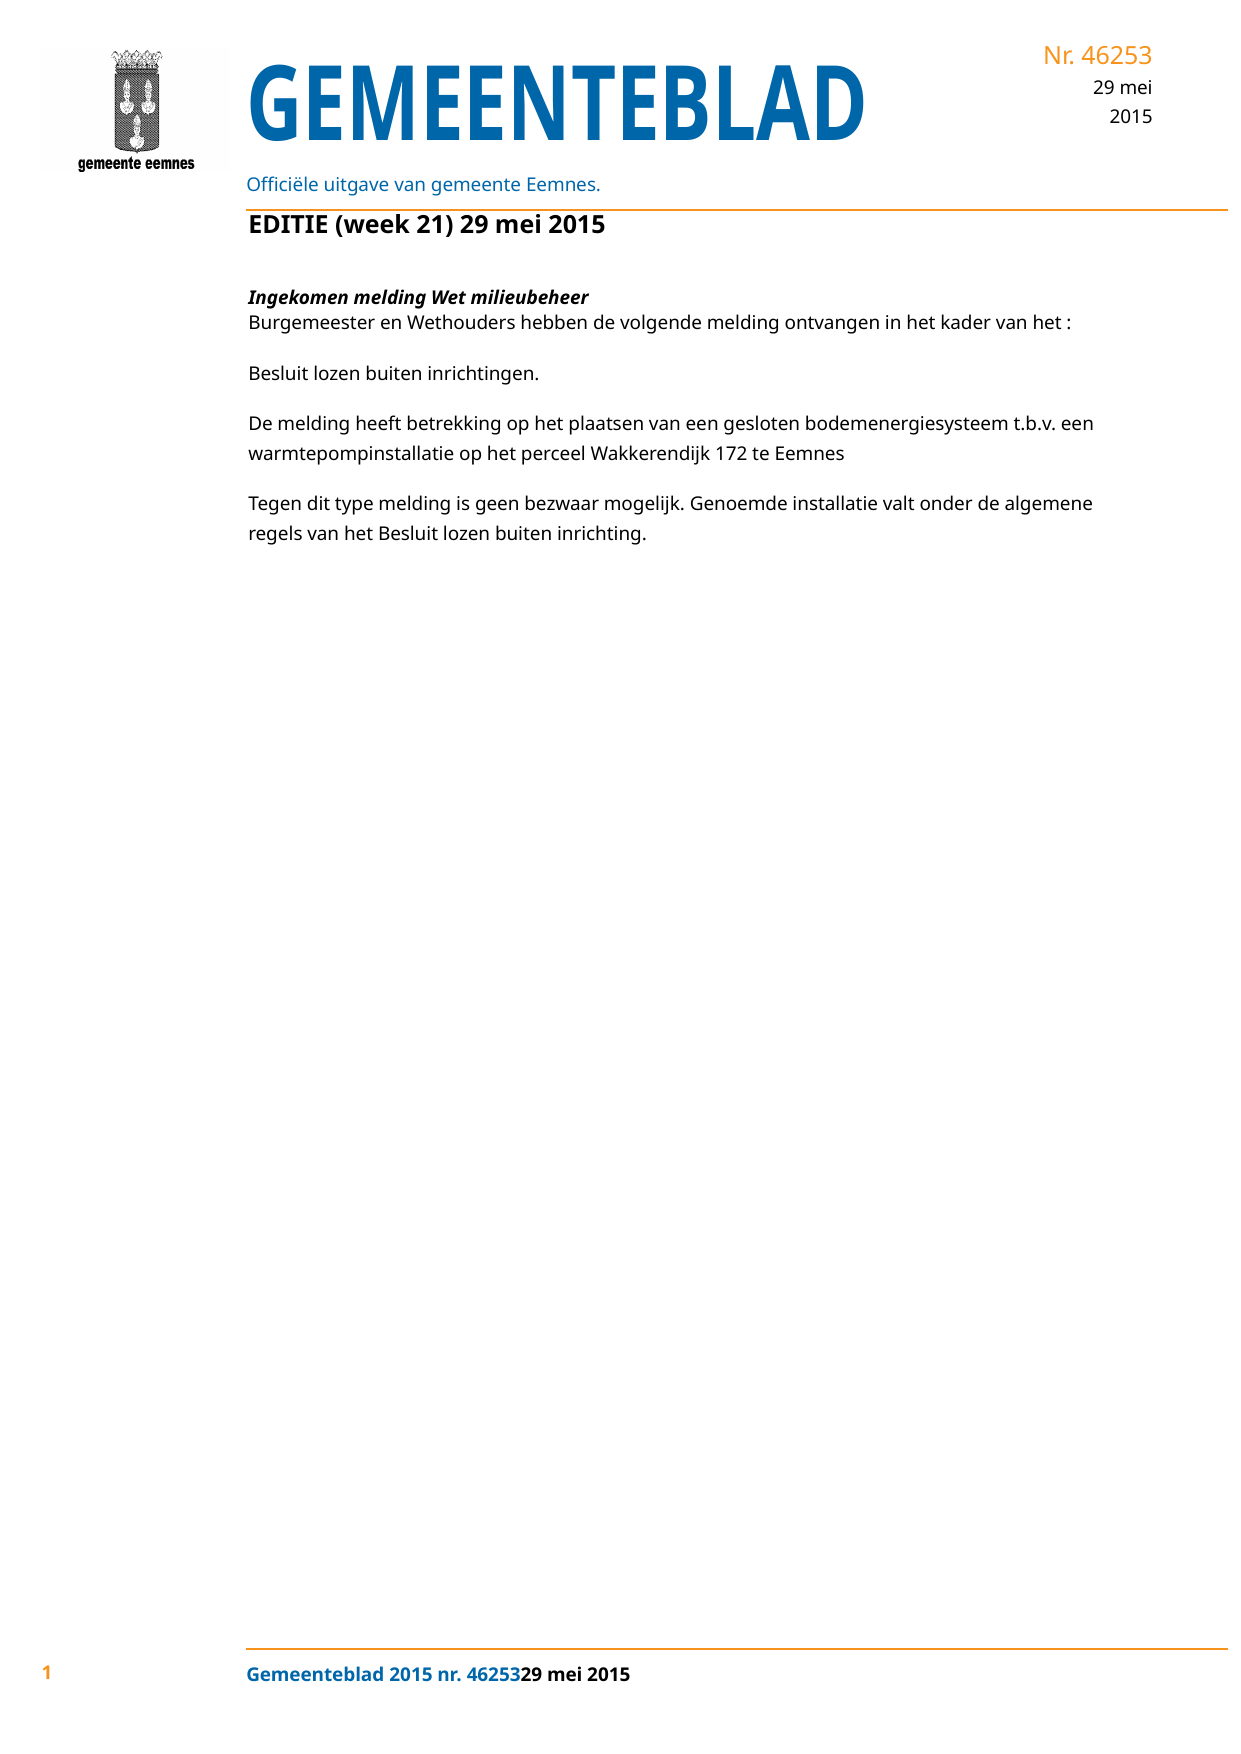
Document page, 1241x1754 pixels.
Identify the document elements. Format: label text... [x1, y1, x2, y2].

text Besluit lozen buiten inrichtingen. [248, 360, 1152, 386]
text Ingekomen melding Wet milieubeheer [248, 284, 1152, 309]
picture [41, 47, 231, 172]
text EDITIE (week 21) 29 mei 2015 [248, 211, 1152, 241]
text Burgemeester en Wethouders hebben de volgende melding ontvangen in het kader van het : [248, 309, 1152, 335]
text Tegen dit type melding is geen bezwaar mogelijk. Genoemde installatie valt onder de algemene regels van het Besluit lozen buiten inrichting. [248, 490, 1152, 546]
text De melding heeft betrekking op het plaatsen van een gesloten bodemenergiesysteem t.b.v. een warmtepompinstallatie op het perceel Wakkerendijk 172 te Eemnes [248, 410, 1152, 466]
